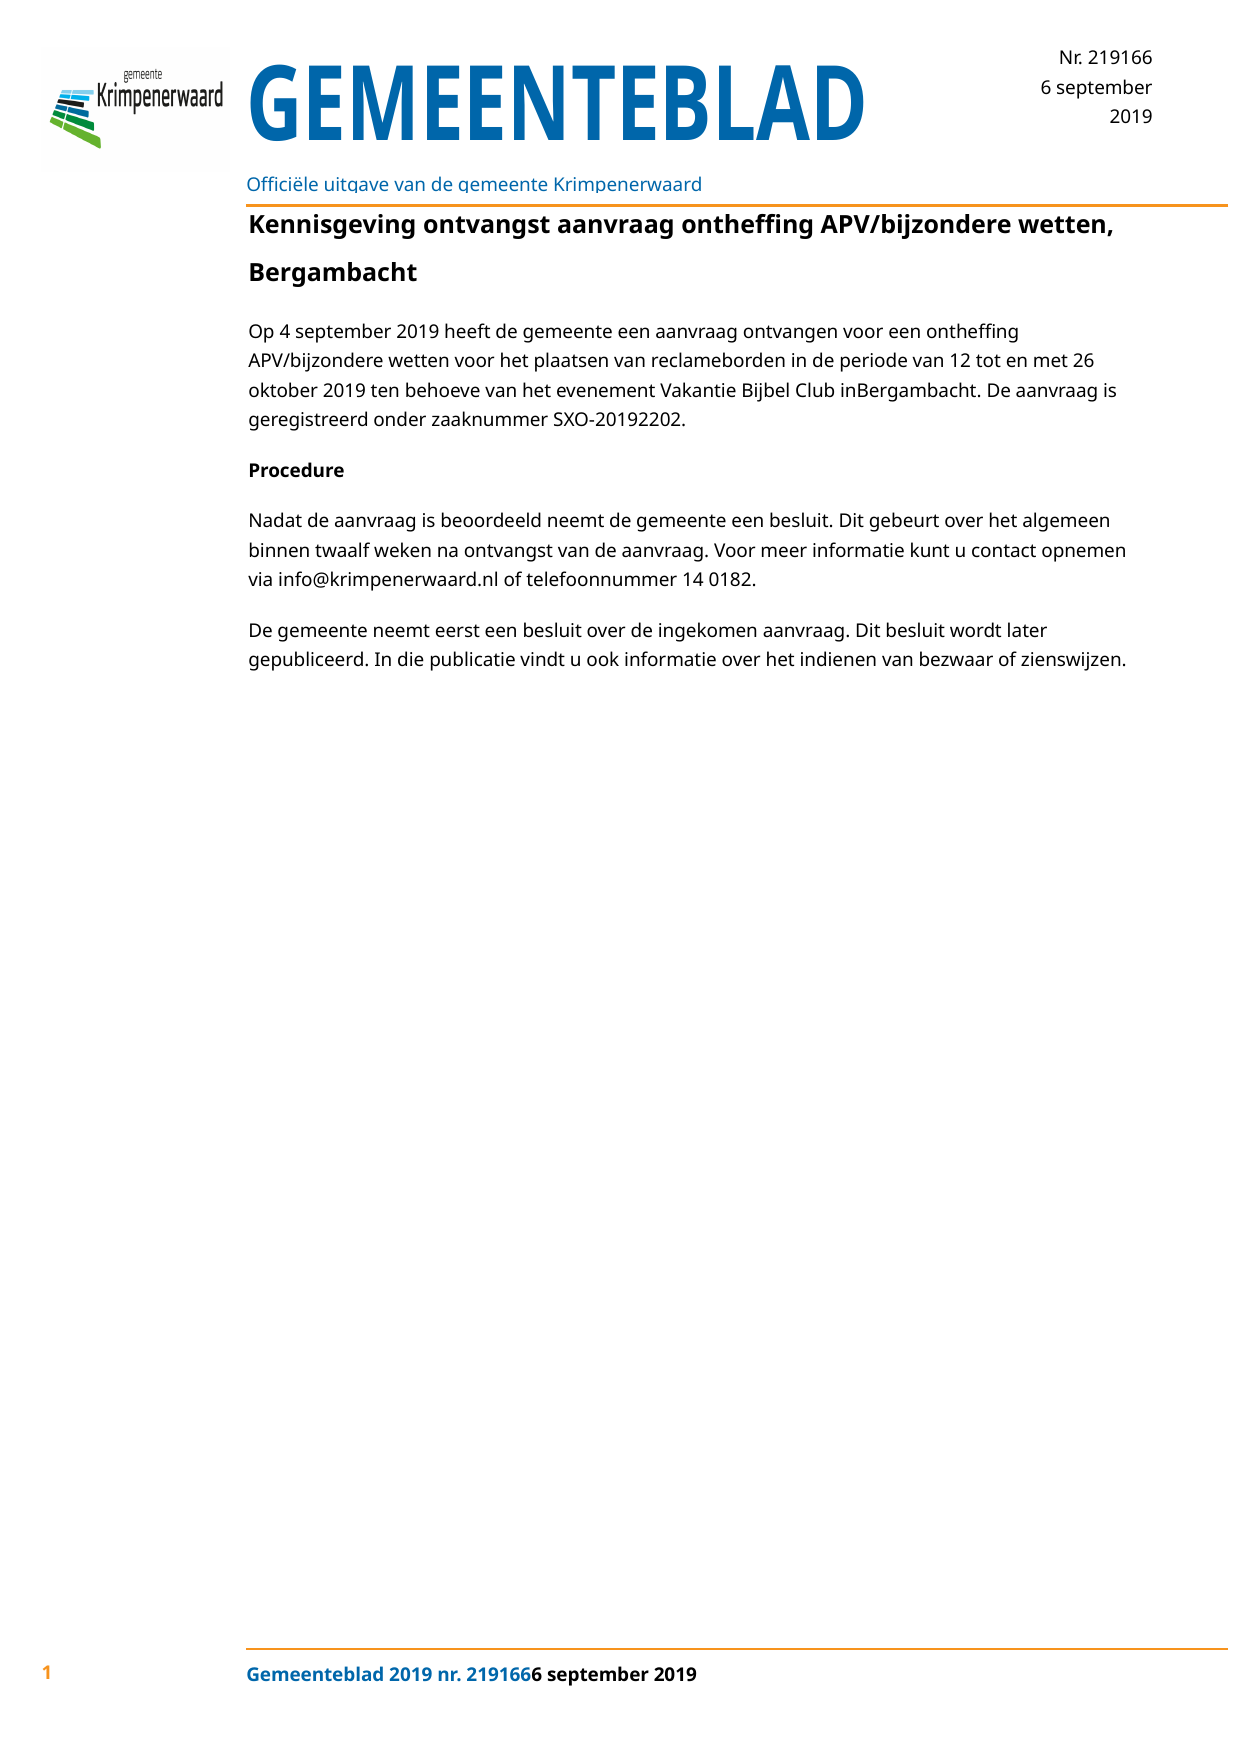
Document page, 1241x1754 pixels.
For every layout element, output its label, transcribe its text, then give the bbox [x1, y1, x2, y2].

text Op 4 september 2019 heeft de gemeente een aanvraag ontvangen voor een ontheffing APV/bijzondere wetten voor het plaatsen van reclameborden in de periode van 12 tot en met 26 oktober 2019 ten behoeve van het evenement Vakantie Bijbel Club inBergambacht. De aanvraag is geregistreerd onder zaaknummer SXO-20192202. [248, 318, 1152, 432]
text Nadat de aanvraag is beoordeeld neemt de gemeente een besluit. Dit gebeurt over het algemeen binnen twaalf weken na ontvangst van de aanvraag. Voor meer informatie kunt u contact opnemen via info@krimpenerwaard.nl of telefoonnummer 14 0182. [248, 507, 1152, 592]
text De gemeente neemt eerst een besluit over de ingekomen aanvraag. Dit besluit wordt later gepubliceerd. In die publicatie vindt u ook informatie over het indienen van bezwaar of zienswijzen. [248, 617, 1152, 672]
text Kennisgeving ontvangst aanvraag ontheffing APV/bijzondere wetten, Bergambacht [248, 207, 1152, 288]
picture [41, 47, 231, 172]
text Procedure [248, 457, 1152, 483]
